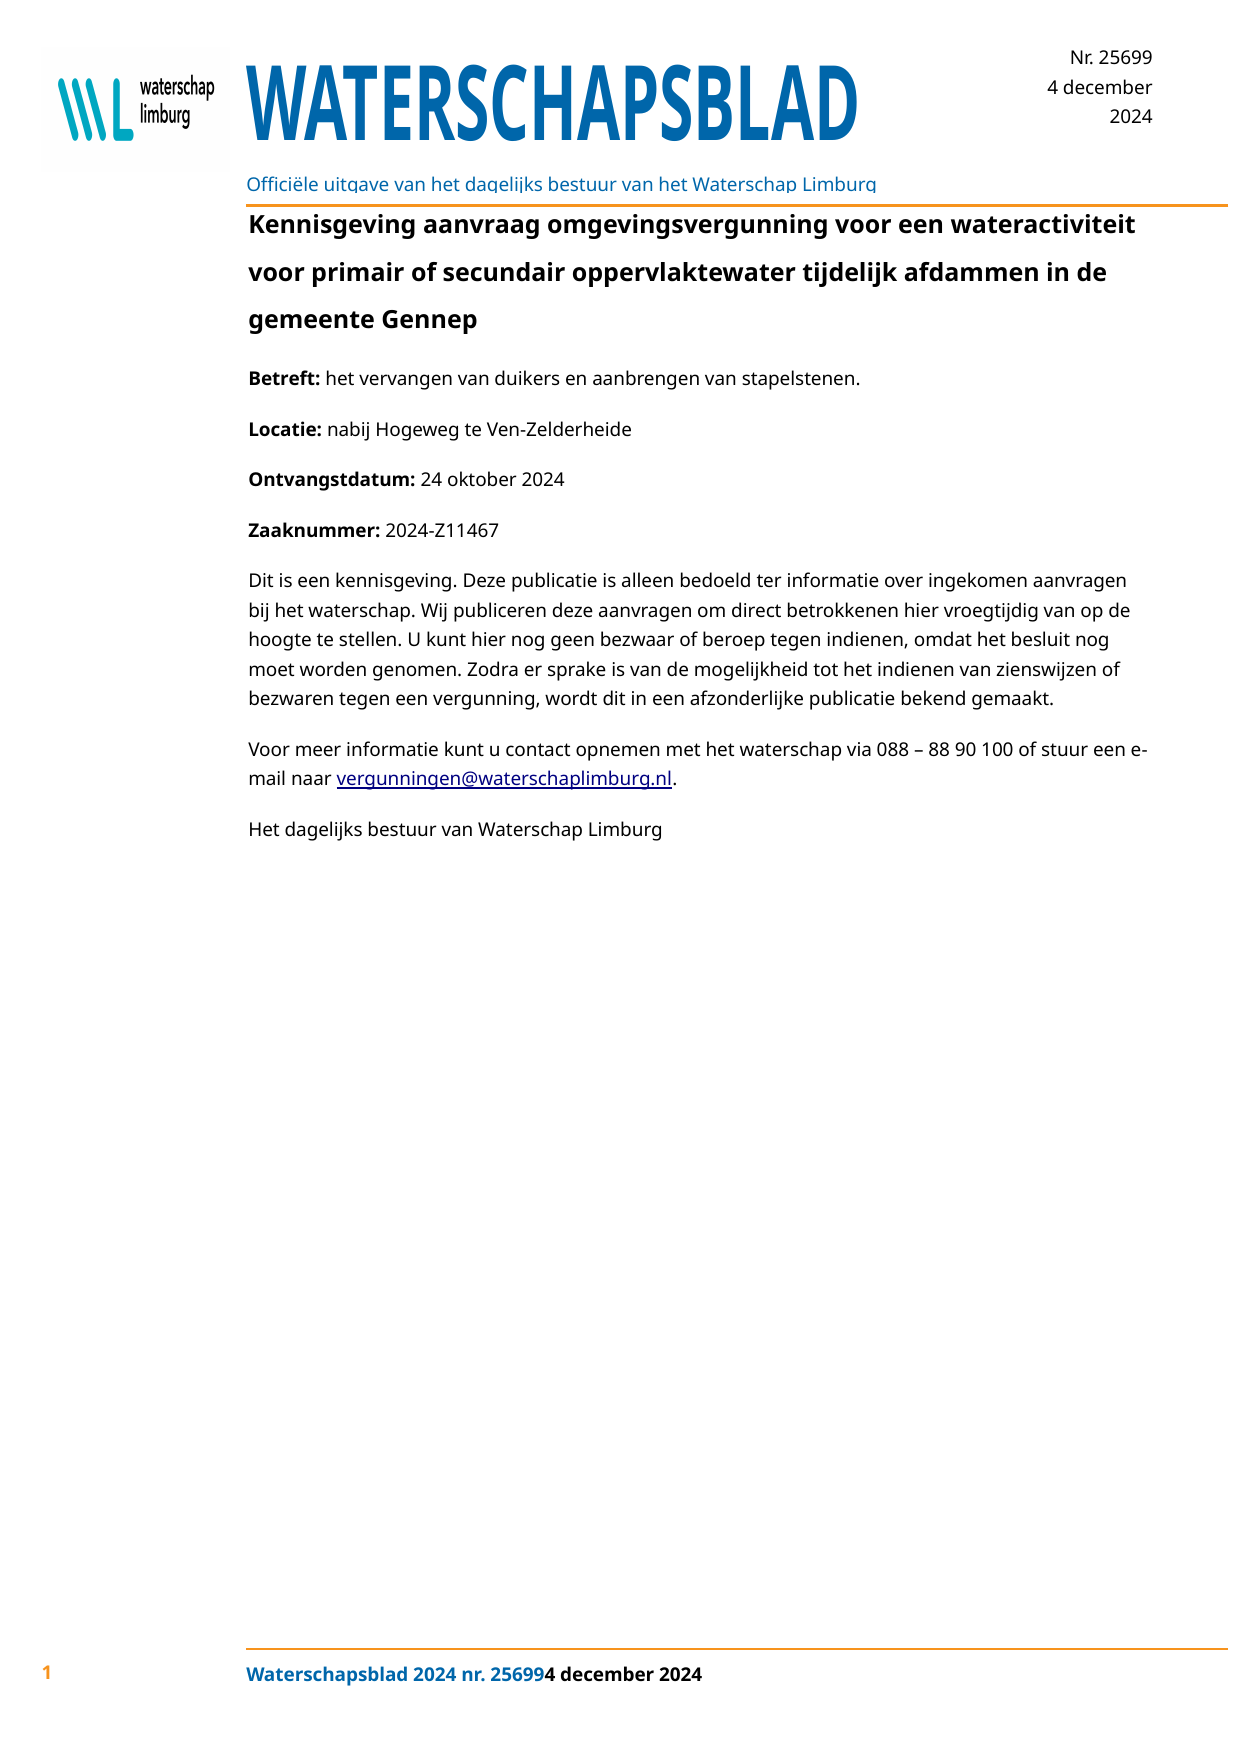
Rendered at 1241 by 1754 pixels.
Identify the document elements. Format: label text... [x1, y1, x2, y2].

text Kennisgeving aanvraag omgevingsvergunning voor een wateractiviteit voor primair of secundair oppervlaktewater tijdelijk afdammen in de gemeente Gennep [248, 207, 1152, 336]
picture [41, 47, 231, 172]
text Voor meer informatie kunt u contact opnemen met het waterschap via 088 – 88 90 100 of stuur een e-mail naar vergunningen@waterschaplimburg.nl. [248, 736, 1152, 791]
text Locatie: nabij Hogeweg te Ven-Zelderheide [248, 416, 1152, 442]
text Dit is een kennisgeving. Deze publicatie is alleen bedoeld ter informatie over ingekomen aanvragen bij het waterschap. Wij publiceren deze aanvragen om direct betrokkenen hier vroegtijdig van op de hoogte te stellen. U kunt hier nog geen bezwaar of beroep tegen indienen, omdat het besluit nog moet worden genomen. Zodra er sprake is van de mogelijkheid tot het indienen van zienswijzen of bezwaren tegen een vergunning, wordt dit in een afzonderlijke publicatie bekend gemaakt. [248, 567, 1152, 711]
text Ontvangstdatum: 24 oktober 2024 [248, 466, 1152, 492]
text Het dagelijks bestuur van Waterschap Limburg [248, 816, 1152, 842]
text Zaaknummer: 2024-Z11467 [248, 517, 1152, 542]
text Betreft: het vervangen van duikers en aanbrengen van stapelstenen. [248, 366, 1152, 391]
